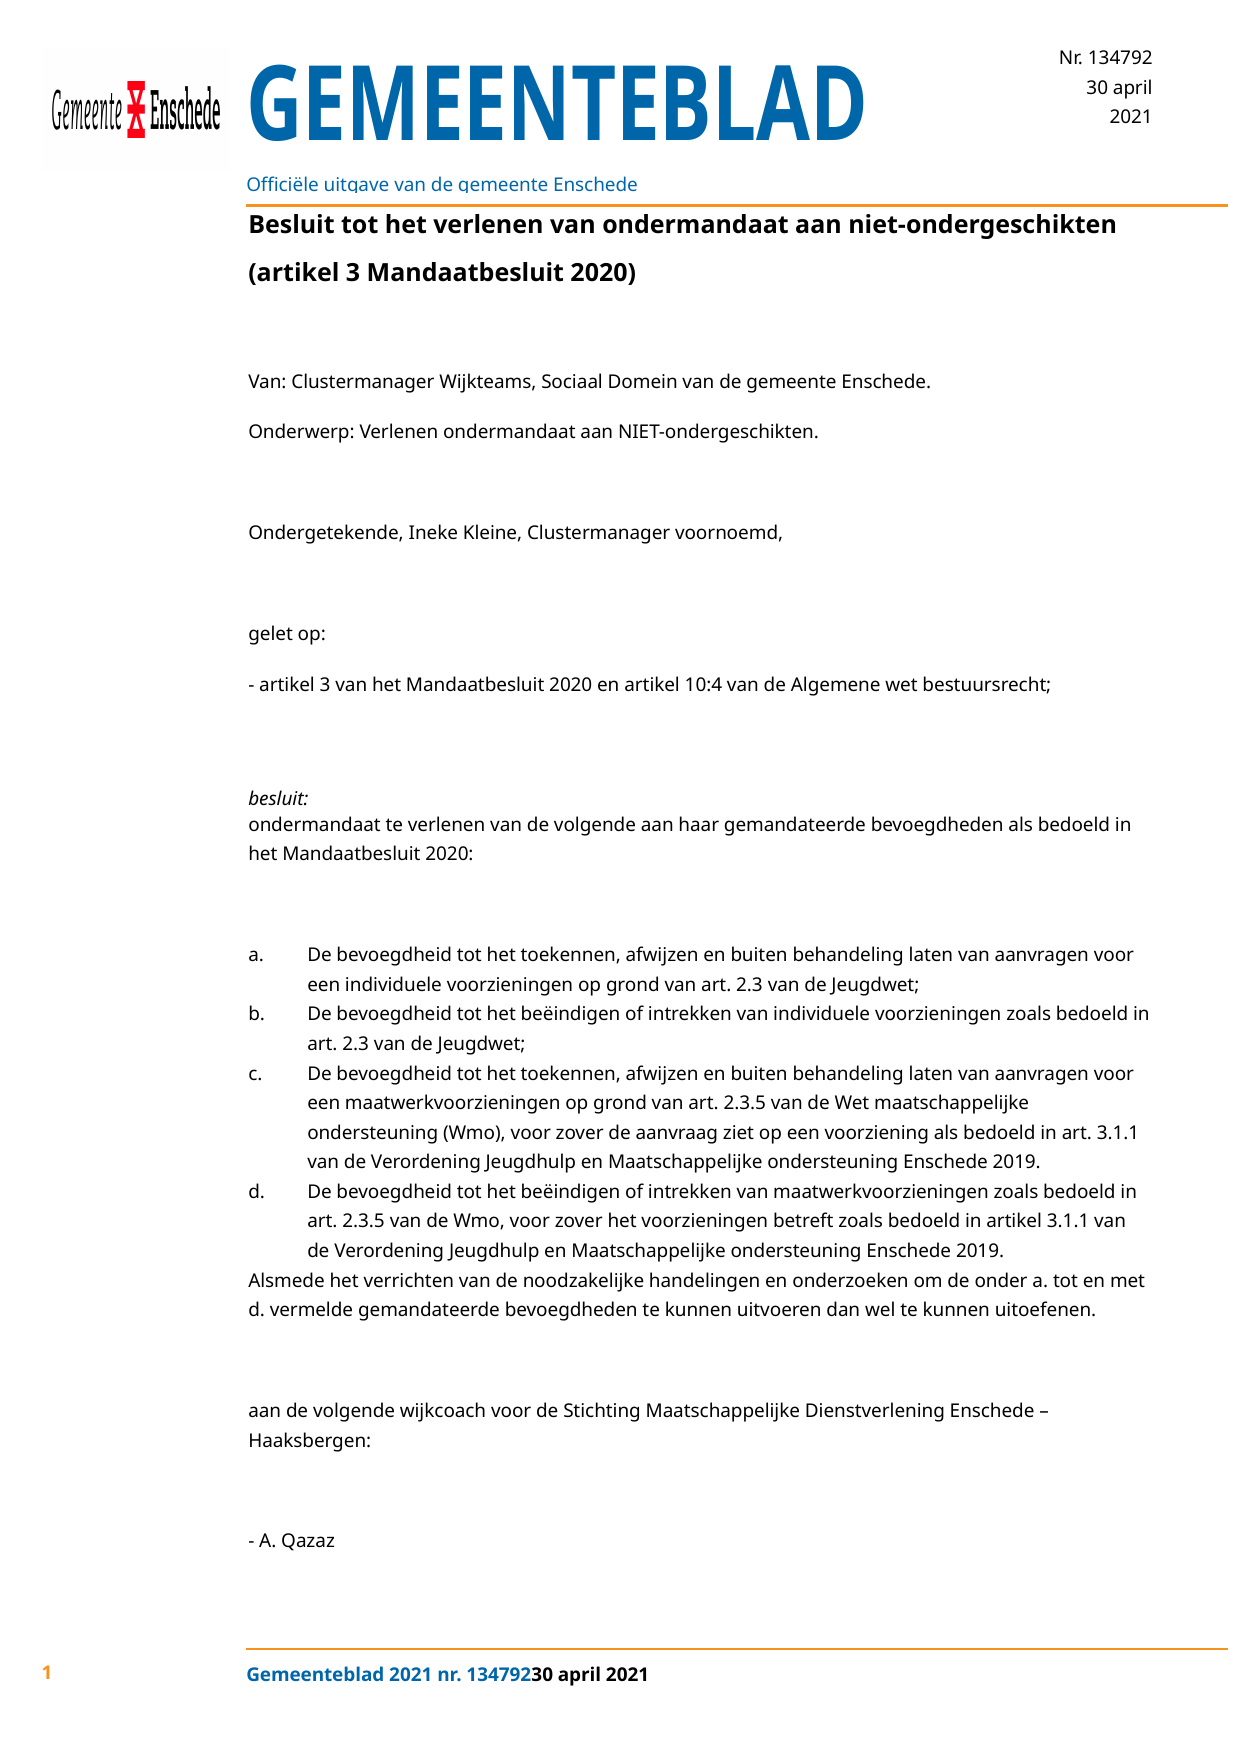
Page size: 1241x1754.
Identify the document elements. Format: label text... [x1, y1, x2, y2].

text Alsmede het verrichten van de noodzakelijke handelingen en onderzoeken om de onder a. tot en met d. vermelde gemandateerde bevoegdheden te kunnen uitvoeren dan wel te kunnen uitoefenen. [248, 1267, 1152, 1322]
text besluit: [248, 785, 1152, 811]
list De bevoegdheid tot het beëindigen of intrekken van maatwerkvoorzieningen zoals bedoeld in art. 2.3.5 van de Wmo, voor zover het voorzieningen betreft zoals bedoeld in artikel 3.1.1 van de Verordening Jeugdhulp en Maatschappelijke ondersteuning Enschede 2019. [248, 1178, 1152, 1263]
picture [41, 47, 231, 172]
text Besluit tot het verlenen van ondermandaat aan niet-ondergeschikten (artikel 3 Mandaatbesluit 2020) [248, 207, 1152, 288]
text aan de volgende wijkcoach voor de Stichting Maatschappelijke Dienstverlening Enschede – Haaksbergen: [248, 1397, 1152, 1452]
text gelet op: [248, 620, 1152, 646]
text Onderwerp: Verlenen ondermandaat aan NIET-ondergeschikten. [248, 419, 1152, 444]
list De bevoegdheid tot het beëindigen of intrekken van individuele voorzieningen zoals bedoeld in art. 2.3 van de Jeugdwet; [248, 1001, 1152, 1056]
text - A. Qazaz [248, 1528, 1152, 1553]
text Van: Clustermanager Wijkteams, Sociaal Domein van de gemeente Enschede. [248, 368, 1152, 394]
text ondermandaat te verlenen van de volgende aan haar gemandateerde bevoegdheden als bedoeld in het Mandaatbesluit 2020: [248, 811, 1152, 866]
list De bevoegdheid tot het toekennen, afwijzen en buiten behandeling laten van aanvragen voor een individuele voorzieningen op grond van art. 2.3 van de Jeugdwet; [248, 941, 1152, 997]
list De bevoegdheid tot het toekennen, afwijzen en buiten behandeling laten van aanvragen voor een maatwerkvoorzieningen op grond van art. 2.3.5 van de Wet maatschappelijke ondersteuning (Wmo), voor zover de aanvraag ziet op een voorziening als bedoeld in art. 3.1.1 van de Verordening Jeugdhulp en Maatschappelijke ondersteuning Enschede 2019. [248, 1060, 1152, 1174]
text - artikel 3 van het Mandaatbesluit 2020 en artikel 10:4 van de Algemene wet bestuursrecht; [248, 671, 1152, 697]
text Ondergetekende, Ineke Kleine, Clustermanager voornoemd, [248, 519, 1152, 545]
